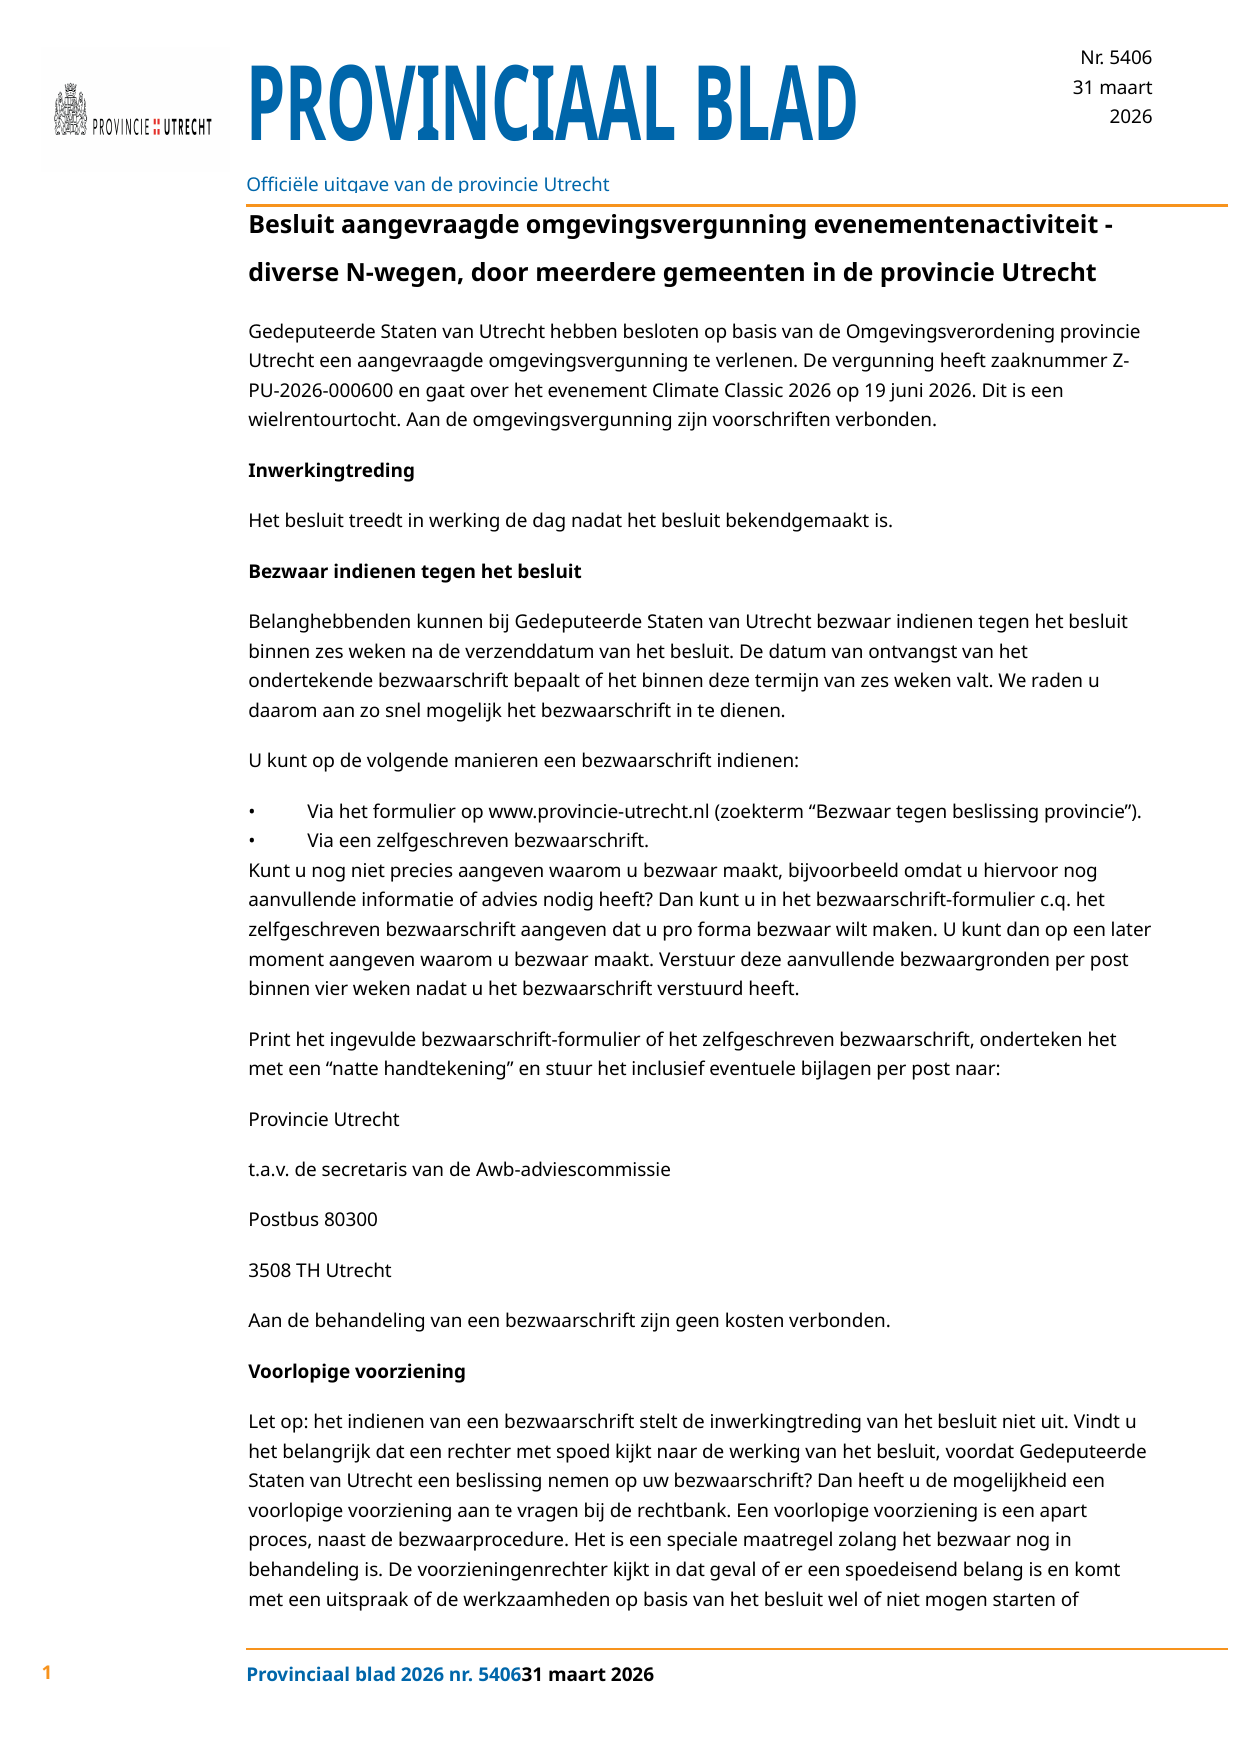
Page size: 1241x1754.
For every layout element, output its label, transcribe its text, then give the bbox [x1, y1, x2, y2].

text Let op: het indienen van een bezwaarschrift stelt de inwerkingtreding van het besluit niet uit. Vindt u het belangrijk dat een rechter met spoed kijkt naar de werking van het besluit, voordat Gedeputeerde Staten van Utrecht een beslissing nemen op uw bezwaarschrift? Dan heeft u de mogelijkheid een voorlopige voorziening aan te vragen bij de rechtbank. Een voorlopige voorziening is een apart proces, naast de bezwaarprocedure. Het is een speciale maatregel zolang het bezwaar nog in behandeling is. De voorzieningenrechter kijkt in dat geval of er een spoedeisend belang is en komt met een uitspraak of de werkzaamheden op basis van het besluit wel of niet mogen starten of [248, 1408, 1152, 1612]
text Het besluit treedt in werking de dag nadat het besluit bekendgemaakt is. [248, 507, 1152, 533]
text Provincie Utrecht [248, 1106, 1152, 1132]
text Bezwaar indienen tegen het besluit [248, 558, 1152, 584]
text Inwerkingtreding [248, 457, 1152, 483]
text Aan de behandeling van een bezwaarschrift zijn geen kosten verbonden. [248, 1307, 1152, 1333]
text Voorlopige voorziening [248, 1358, 1152, 1384]
list Via een zelfgeschreven bezwaarschrift. [248, 827, 1152, 853]
text Postbus 80300 [248, 1207, 1152, 1232]
text t.a.v. de secretaris van de Awb-adviescommissie [248, 1156, 1152, 1182]
text Besluit aangevraagde omgevingsvergunning evenementenactiviteit - diverse N-wegen, door meerdere gemeenten in de provincie Utrecht [248, 207, 1152, 288]
text Gedeputeerde Staten van Utrecht hebben besloten op basis van de Omgevingsverordening provincie Utrecht een aangevraagde omgevingsvergunning te verlenen. De vergunning heeft zaaknummer Z-PU-2026-000600 en gaat over het evenement Climate Classic 2026 op 19 juni 2026. Dit is een wielrentourtocht. Aan de omgevingsvergunning zijn voorschriften verbonden. [248, 318, 1152, 432]
text Belanghebbenden kunnen bij Gedeputeerde Staten van Utrecht bezwaar indienen tegen het besluit binnen zes weken na de verzenddatum van het besluit. De datum van ontvangst van het ondertekende bezwaarschrift bepaalt of het binnen deze termijn van zes weken valt. We raden u daarom aan zo snel mogelijk het bezwaarschrift in te dienen. [248, 608, 1152, 723]
text 3508 TH Utrecht [248, 1257, 1152, 1283]
text Print het ingevulde bezwaarschrift-formulier of het zelfgeschreven bezwaarschrift, onderteken het met een “natte handtekening” en stuur het inclusief eventuele bijlagen per post naar: [248, 1026, 1152, 1081]
text U kunt op de volgende manieren een bezwaarschrift indienen: [248, 747, 1152, 773]
list Via het formulier op www.provincie-utrecht.nl (zoekterm “Bezwaar tegen beslissing provincie”). [248, 798, 1152, 824]
text Kunt u nog niet precies aangeven waarom u bezwaar maakt, bijvoorbeeld omdat u hiervoor nog aanvullende informatie of advies nodig heeft? Dan kunt u in het bezwaarschrift-formulier c.q. het zelfgeschreven bezwaarschrift aangeven dat u pro forma bezwaar wilt maken. U kunt dan op een later moment aangeven waarom u bezwaar maakt. Verstuur deze aanvullende bezwaargronden per post binnen vier weken nadat u het bezwaarschrift verstuurd heeft. [248, 857, 1152, 1001]
picture [41, 47, 231, 172]
